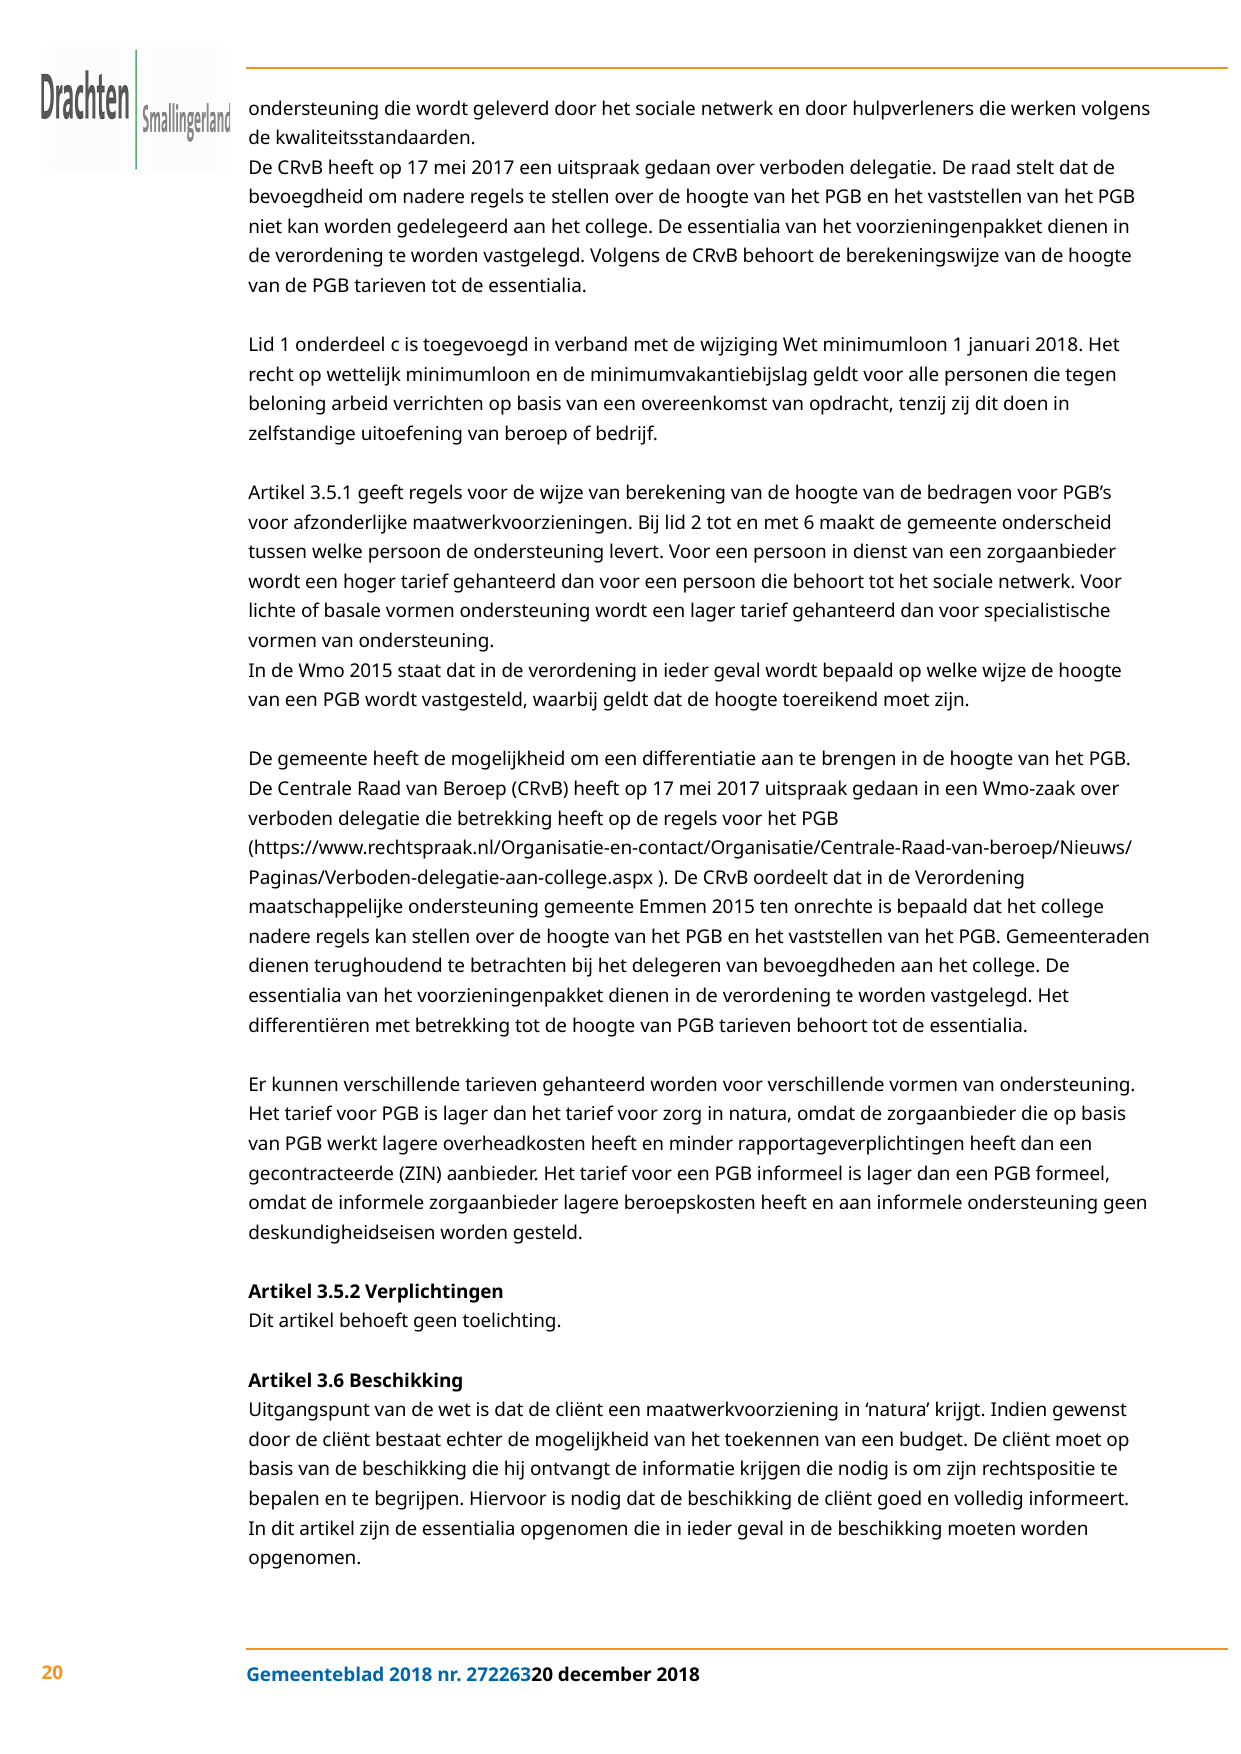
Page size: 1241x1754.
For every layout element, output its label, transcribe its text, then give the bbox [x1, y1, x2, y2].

text Artikel 3.5.2 Verplichtingen [248, 1278, 1152, 1304]
text Artikel 3.5.1 geeft regels voor de wijze van berekening van de hoogte van de bedragen voor PGB’s voor afzonderlijke maatwerkvoorzieningen. Bij lid 2 tot en met 6 maakt de gemeente onderscheid tussen welke persoon de ondersteuning levert. Voor een persoon in dienst van een zorgaanbieder wordt een hoger tarief gehanteerd dan voor een persoon die behoort tot het sociale netwerk. Voor lichte of basale vormen ondersteuning wordt een lager tarief gehanteerd dan voor specialistische vormen van ondersteuning. [248, 479, 1152, 653]
text Uitgangspunt van de wet is dat de cliënt een maatwerkvoorziening in ‘natura’ krijgt. Indien gewenst door de cliënt bestaat echter de mogelijkheid van het toekennen van een budget. De cliënt moet op basis van de beschikking die hij ontvangt de informatie krijgen die nodig is om zijn rechtspositie te bepalen en te begrijpen. Hiervoor is nodig dat de beschikking de cliënt goed en volledig informeert. In dit artikel zijn de essentialia opgenomen die in ieder geval in de beschikking moeten worden opgenomen. [248, 1396, 1152, 1570]
text Er kunnen verschillende tarieven gehanteerd worden voor verschillende vormen van ondersteuning. Het tarief voor PGB is lager dan het tarief voor zorg in natura, omdat de zorgaanbieder die op basis van PGB werkt lagere overheadkosten heeft en minder rapportageverplichtingen heeft dan een gecontracteerde (ZIN) aanbieder. Het tarief voor een PGB informeel is lager dan een PGB formeel, omdat de informele zorgaanbieder lagere beroepskosten heeft en aan informele ondersteuning geen deskundigheidseisen worden gesteld. [248, 1071, 1152, 1245]
text De gemeente heeft de mogelijkheid om een differentiatie aan te brengen in de hoogte van het PGB. De Centrale Raad van Beroep (CRvB) heeft op 17 mei 2017 uitspraak gedaan in een Wmo-zaak over verboden delegatie die betrekking heeft op de regels voor het PGB (https://www.rechtspraak.nl/Organisatie-en-contact/Organisatie/Centrale-Raad-van-beroep/Nieuws/Paginas/Verboden-delegatie-aan-college.aspx ). De CRvB oordeelt dat in de Verordening maatschappelijke ondersteuning gemeente Emmen 2015 ten onrechte is bepaald dat het college nadere regels kan stellen over de hoogte van het PGB en het vaststellen van het PGB. Gemeenteraden dienen terughoudend te betrachten bij het delegeren van bevoegdheden aan het college. De essentialia van het voorzieningenpakket dienen in de verordening te worden vastgelegd. Het differentiëren met betrekking tot de hoogte van PGB tarieven behoort tot de essentialia. [248, 746, 1152, 1038]
text ondersteuning die wordt geleverd door het sociale netwerk en door hulpverleners die werken volgens de kwaliteitsstandaarden. [248, 95, 1152, 150]
text Lid 1 onderdeel c is toegevoegd in verband met de wijziging Wet minimumloon 1 januari 2018. Het recht op wettelijk minimumloon en de minimumvakantiebijslag geldt voor alle personen die tegen beloning arbeid verrichten op basis van een overeenkomst van opdracht, tenzij zij dit doen in zelfstandige uitoefening van beroep of bedrijf. [248, 331, 1152, 446]
text Artikel 3.6 Beschikking [248, 1367, 1152, 1393]
picture [41, 47, 231, 172]
text De CRvB heeft op 17 mei 2017 een uitspraak gedaan over verboden delegatie. De raad stelt dat de bevoegdheid om nadere regels te stellen over de hoogte van het PGB en het vaststellen van het PGB niet kan worden gedelegeerd aan het college. De essentialia van het voorzieningenpakket dienen in de verordening te worden vastgelegd. Volgens de CRvB behoort de berekeningswijze van de hoogte van de PGB tarieven tot de essentialia. [248, 154, 1152, 298]
text Dit artikel behoeft geen toelichting. [248, 1308, 1152, 1333]
text In de Wmo 2015 staat dat in de verordening in ieder geval wordt bepaald op welke wijze de hoogte van een PGB wordt vastgesteld, waarbij geldt dat de hoogte toereikend moet zijn. [248, 657, 1152, 712]
